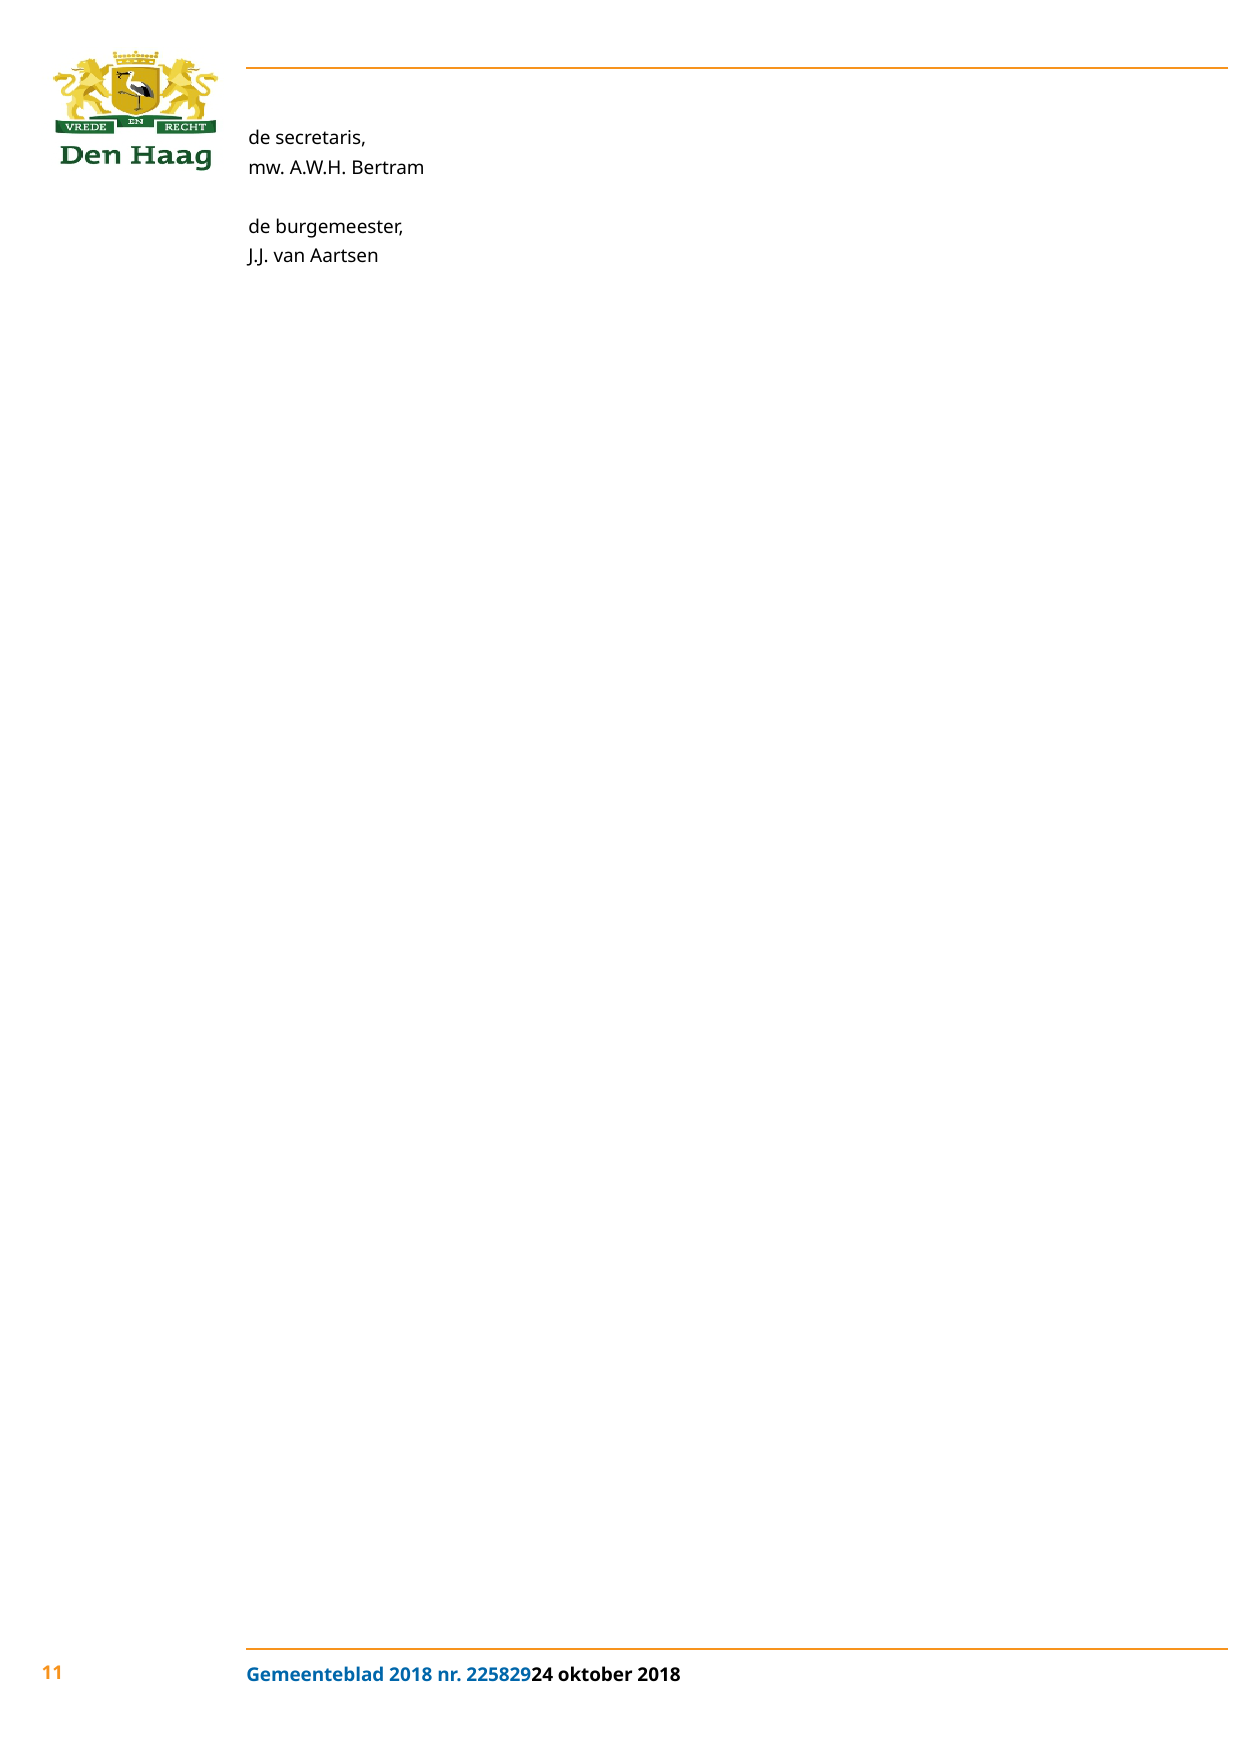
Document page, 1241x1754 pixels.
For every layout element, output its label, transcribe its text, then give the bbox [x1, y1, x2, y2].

text de secretaris, [248, 124, 1152, 150]
text J.J. van Aartsen [248, 243, 1152, 268]
picture [41, 47, 231, 172]
text de burgemeester, [248, 213, 1152, 239]
text mw. A.W.H. Bertram [248, 154, 1152, 180]
